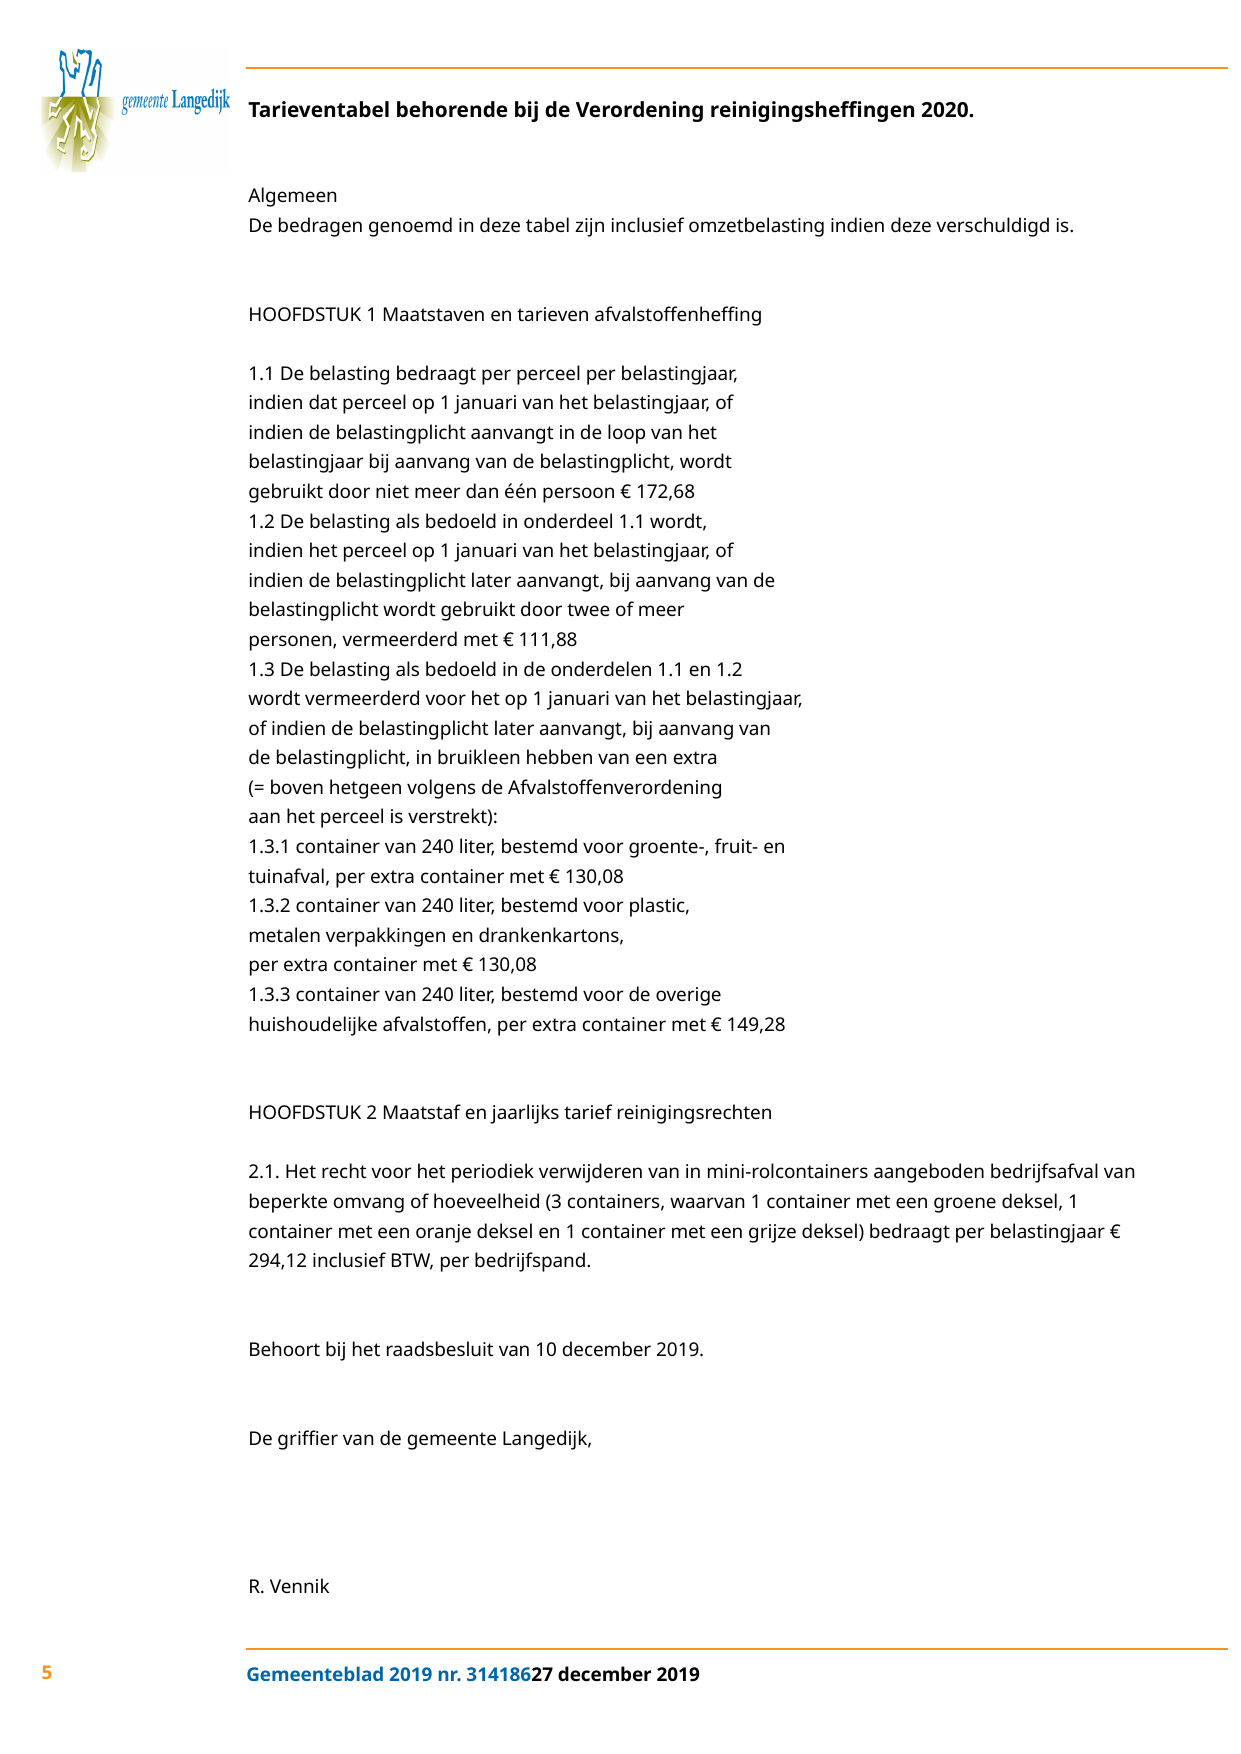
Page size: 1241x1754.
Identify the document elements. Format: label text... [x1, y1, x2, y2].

text de belastingplicht, in bruikleen hebben van een extra [248, 744, 1152, 770]
text HOOFDSTUK 2 Maatstaf en jaarlijks tarief reinigingsrechten [248, 1099, 1152, 1125]
text De griffier van de gemeente Langedijk, [248, 1425, 1152, 1451]
text 1.2 De belasting als bedoeld in onderdeel 1.1 wordt, [248, 508, 1152, 534]
text 2.1. Het recht voor het periodiek verwijderen van in mini-rolcontainers aangeboden bedrijfsafval van beperkte omvang of hoeveelheid (3 containers, waarvan 1 container met een groene deksel, 1 container met een oranje deksel en 1 container met een grijze deksel) bedraagt per belastingjaar € 294,12 inclusief BTW, per bedrijfspand. [248, 1159, 1152, 1273]
text indien de belastingplicht aanvangt in de loop van het [248, 419, 1152, 445]
text gebruikt door niet meer dan één persoon € 172,68 [248, 478, 1152, 504]
text 1.3.2 container van 240 liter, bestemd voor plastic, [248, 892, 1152, 918]
text personen, vermeerderd met € 111,88 [248, 626, 1152, 652]
text indien het perceel op 1 januari van het belastingjaar, of [248, 537, 1152, 563]
text metalen verpakkingen en drankenkartons, [248, 922, 1152, 948]
text indien dat perceel op 1 januari van het belastingjaar, of [248, 389, 1152, 415]
text De bedragen genoemd in deze tabel zijn inclusief omzetbelasting indien deze verschuldigd is. [248, 212, 1152, 238]
text 1.3.3 container van 240 liter, bestemd voor de overige [248, 981, 1152, 1007]
text per extra container met € 130,08 [248, 952, 1152, 977]
text 1.3.1 container van 240 liter, bestemd voor groente-, fruit- en [248, 833, 1152, 859]
text belastingjaar bij aanvang van de belastingplicht, wordt [248, 449, 1152, 474]
text Behoort bij het raadsbesluit van 10 december 2019. [248, 1336, 1152, 1362]
picture [41, 47, 231, 172]
text indien de belastingplicht later aanvangt, bij aanvang van de [248, 567, 1152, 593]
text belastingplicht wordt gebruikt door twee of meer [248, 597, 1152, 622]
text huishoudelijke afvalstoffen, per extra container met € 149,28 [248, 1011, 1152, 1037]
text 1.3 De belasting als bedoeld in de onderdelen 1.1 en 1.2 [248, 656, 1152, 682]
text wordt vermeerderd voor het op 1 januari van het belastingjaar, [248, 685, 1152, 711]
text Tarieventabel behorende bij de Verordening reinigingsheffingen 2020. [248, 95, 1152, 123]
text aan het perceel is verstrekt): [248, 804, 1152, 829]
text HOOFDSTUK 1 Maatstaven en tarieven afvalstoffenheffing [248, 301, 1152, 327]
text (= boven hetgeen volgens de Afvalstoffenverordening [248, 774, 1152, 800]
text R. Vennik [248, 1573, 1152, 1599]
text 1.1 De belasting bedraagt per perceel per belastingjaar, [248, 360, 1152, 386]
text tuinafval, per extra container met € 130,08 [248, 863, 1152, 889]
text of indien de belastingplicht later aanvangt, bij aanvang van [248, 715, 1152, 741]
text Algemeen [248, 182, 1152, 208]
